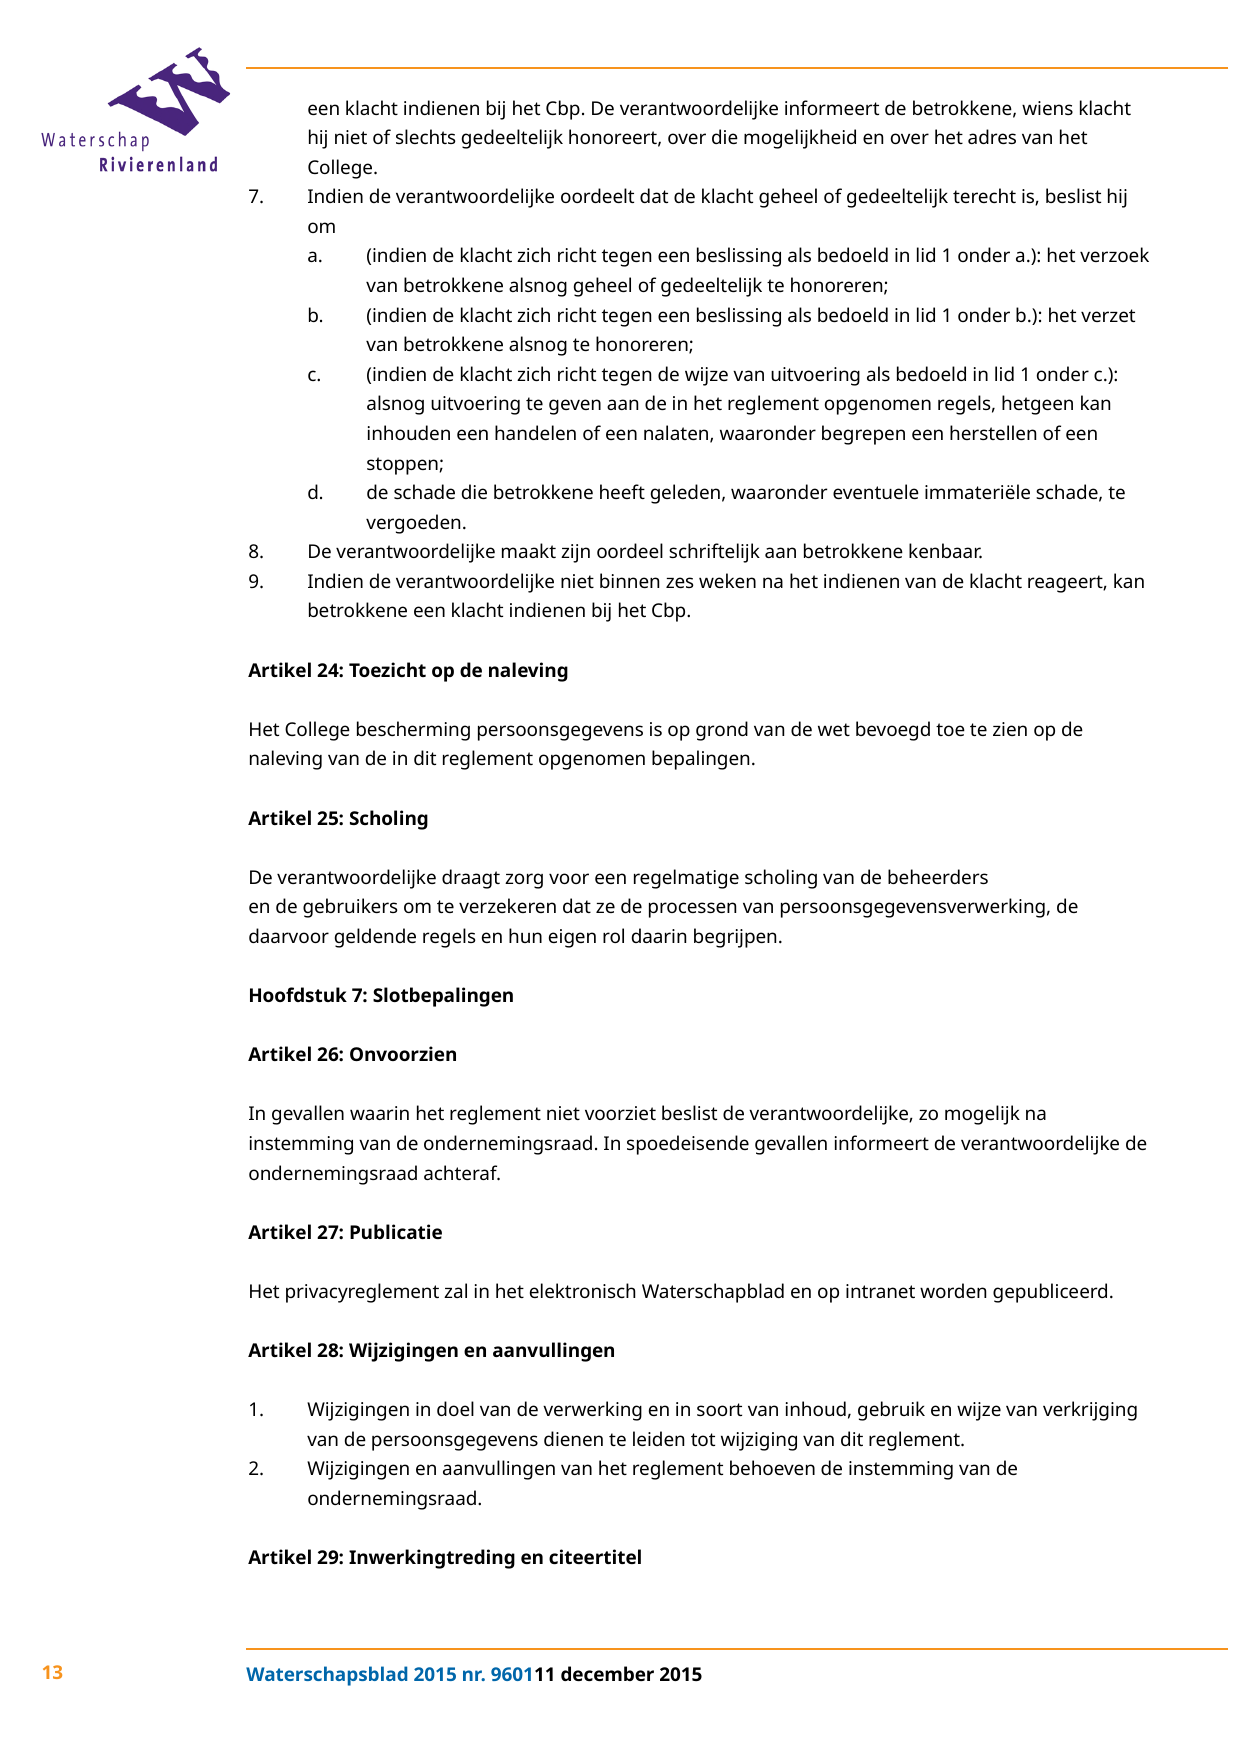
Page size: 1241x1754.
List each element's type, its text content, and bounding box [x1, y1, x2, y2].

list (indien de klacht zich richt tegen de wijze van uitvoering als bedoeld in lid 1 onder c.): alsnog uitvoering te geven aan de in het reglement opgenomen regels, hetgeen kan inhouden een handelen of een nalaten, waaronder begrepen een herstellen of een stoppen; [307, 361, 1152, 476]
text Het privacyreglement zal in het elektronisch Waterschapblad en op intranet worden gepubliceerd. [248, 1278, 1152, 1304]
text naleving van de in dit reglement opgenomen bepalingen. [248, 746, 1152, 771]
list (indien de klacht zich richt tegen een beslissing als bedoeld in lid 1 onder a.): het verzoek van betrokkene alsnog geheel of gedeeltelijk te honoreren; [307, 243, 1152, 298]
list Wijzigingen en aanvullingen van het reglement behoeven de instemming van de ondernemingsraad. [248, 1456, 1152, 1511]
list Indien de verantwoordelijke niet binnen zes weken na het indienen van de klacht reageert, kan betrokkene een klacht indienen bij het Cbp. [248, 568, 1152, 623]
text Hoofdstuk 7: Slotbepalingen [248, 982, 1152, 1008]
list De verantwoordelijke maakt zijn oordeel schriftelijk aan betrokkene kenbaar. [248, 538, 1152, 564]
text De verantwoordelijke draagt zorg voor een regelmatige scholing van de beheerders [248, 864, 1152, 890]
text en de gebruikers om te verzekeren dat ze de processen van persoonsgegevensverwerking, de daarvoor geldende regels en hun eigen rol daarin begrijpen. [248, 893, 1152, 949]
text Artikel 28: Wijzigingen en aanvullingen [248, 1337, 1152, 1363]
text Artikel 27: Publicatie [248, 1219, 1152, 1245]
text Artikel 25: Scholing [248, 805, 1152, 831]
list een klacht indienen bij het Cbp. De verantwoordelijke informeert de betrokkene, wiens klacht hij niet of slechts gedeeltelijk honoreert, over die mogelijkheid en over het adres van het College. [248, 95, 1152, 180]
text In gevallen waarin het reglement niet voorziet beslist de verantwoordelijke, zo mogelijk na instemming van de ondernemingsraad. In spoedeisende gevallen informeert de verantwoordelijke de ondernemingsraad achteraf. [248, 1101, 1152, 1186]
text Artikel 24: Toezicht op de naleving [248, 657, 1152, 683]
list (indien de klacht zich richt tegen een beslissing als bedoeld in lid 1 onder b.): het verzet van betrokkene alsnog te honoreren; [307, 302, 1152, 357]
text Artikel 26: Onvoorzien [248, 1041, 1152, 1067]
list Indien de verantwoordelijke oordeelt dat de klacht geheel of gedeeltelijk terecht is, beslist hij om [248, 183, 1152, 239]
list de schade die betrokkene heeft geleden, waaronder eventuele immateriële schade, te vergoeden. [307, 479, 1152, 535]
text Het College bescherming persoonsgegevens is op grond van de wet bevoegd toe te zien op de [248, 716, 1152, 742]
picture [41, 47, 231, 172]
list Wijzigingen in doel van de verwerking en in soort van inhoud, gebruik en wijze van verkrijging van de persoonsgegevens dienen te leiden tot wijziging van dit reglement. [248, 1396, 1152, 1452]
text Artikel 29: Inwerkingtreding en citeertitel [248, 1544, 1152, 1570]
